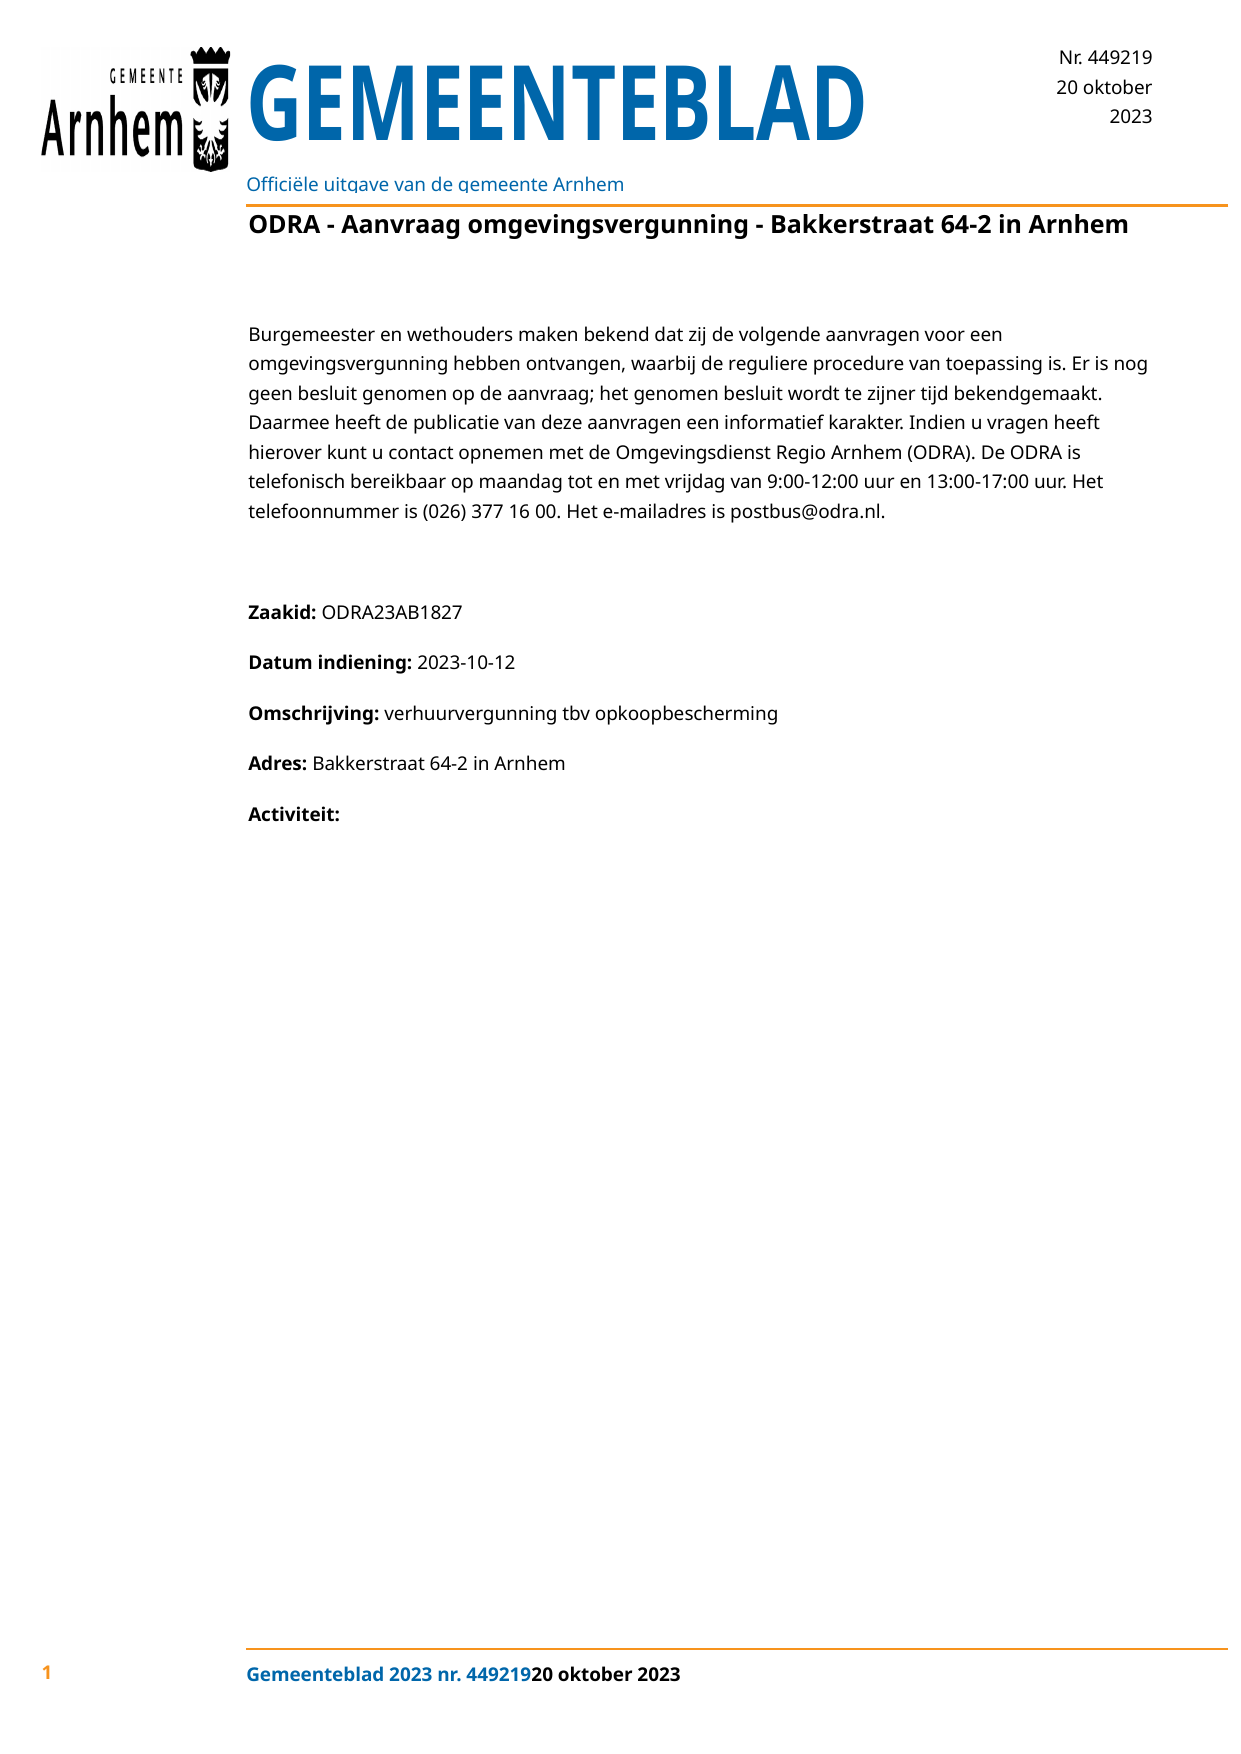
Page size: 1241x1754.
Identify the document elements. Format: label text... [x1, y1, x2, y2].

text Zaakid: ODRA23AB1827 [248, 599, 1152, 625]
text ODRA - Aanvraag omgevingsvergunning - Bakkerstraat 64-2 in Arnhem [248, 207, 1152, 241]
text Omschrijving: verhuurvergunning tbv opkoopbescherming [248, 700, 1152, 726]
text Activiteit: [248, 801, 1152, 826]
text Datum indiening: 2023-10-12 [248, 649, 1152, 675]
text Adres: Bakkerstraat 64-2 in Arnhem [248, 750, 1152, 776]
picture [41, 47, 231, 172]
text Burgemeester en wethouders maken bekend dat zij de volgende aanvragen voor een omgevingsvergunning hebben ontvangen, waarbij de reguliere procedure van toepassing is. Er is nog geen besluit genomen op de aanvraag; het genomen besluit wordt te zijner tijd bekendgemaakt. Daarmee heeft de publicatie van deze aanvragen een informatief karakter. Indien u vragen heeft hierover kunt u contact opnemen met de Omgevingsdienst Regio Arnhem (ODRA). De ODRA is telefonisch bereikbaar op maandag tot en met vrijdag van 9:00-12:00 uur en 13:00-17:00 uur. Het telefoonnummer is (026) 377 16 00. Het e-mailadres is postbus@odra.nl. [248, 321, 1152, 524]
